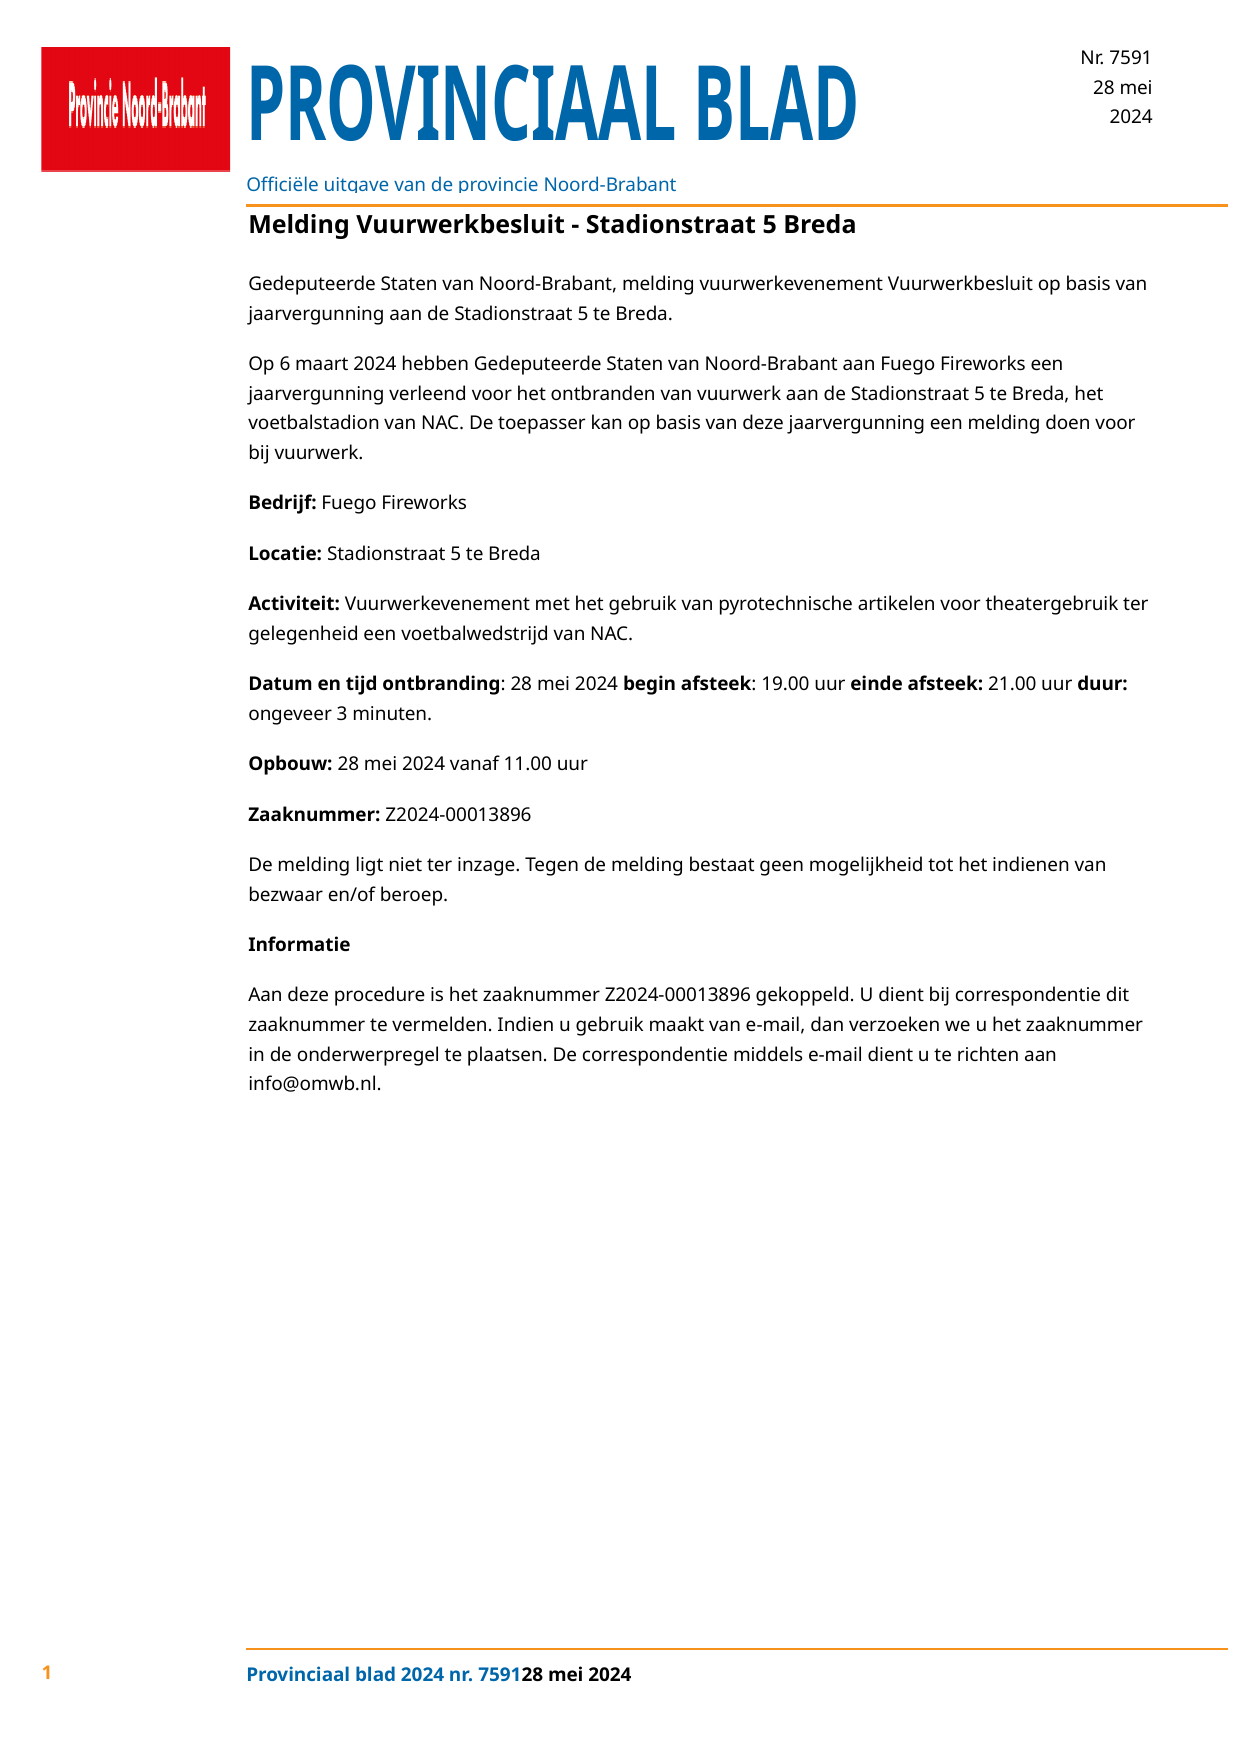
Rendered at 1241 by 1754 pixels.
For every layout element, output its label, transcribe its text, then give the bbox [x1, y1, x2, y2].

text Zaaknummer: Z2024-00013896 [248, 801, 1152, 826]
text Aan deze procedure is het zaaknummer Z2024-00013896 gekoppeld. U dient bij correspondentie dit zaaknummer te vermelden. Indien u gebruik maakt van e-mail, dan verzoeken we u het zaaknummer in de onderwerpregel te plaatsen. De correspondentie middels e-mail dient u te richten aan info@omwb.nl. [248, 982, 1152, 1096]
text Bedrijf: Fuego Fireworks [248, 489, 1152, 515]
text Activiteit: Vuurwerkevenement met het gebruik van pyrotechnische artikelen voor theatergebruik ter gelegenheid een voetbalwedstrijd van NAC. [248, 590, 1152, 646]
picture [41, 47, 231, 172]
text Melding Vuurwerkbesluit - Stadionstraat 5 Breda [248, 207, 1152, 241]
text Informatie [248, 931, 1152, 957]
text Datum en tijd ontbranding: 28 mei 2024 begin afsteek: 19.00 uur einde afsteek: 21.00 uur duur: ongeveer 3 minuten. [248, 670, 1152, 726]
text Locatie: Stadionstraat 5 te Breda [248, 540, 1152, 566]
text Gedeputeerde Staten van Noord-Brabant, melding vuurwerkevenement Vuurwerkbesluit op basis van jaarvergunning aan de Stadionstraat 5 te Breda. [248, 270, 1152, 326]
text Op 6 maart 2024 hebben Gedeputeerde Staten van Noord-Brabant aan Fuego Fireworks een jaarvergunning verleend voor het ontbranden van vuurwerk aan de Stadionstraat 5 te Breda, het voetbalstadion van NAC. De toepasser kan op basis van deze jaarvergunning een melding doen voor bij vuurwerk. [248, 350, 1152, 465]
text De melding ligt niet ter inzage. Tegen de melding bestaat geen mogelijkheid tot het indienen van bezwaar en/of beroep. [248, 851, 1152, 906]
text Opbouw: 28 mei 2024 vanaf 11.00 uur [248, 750, 1152, 776]
